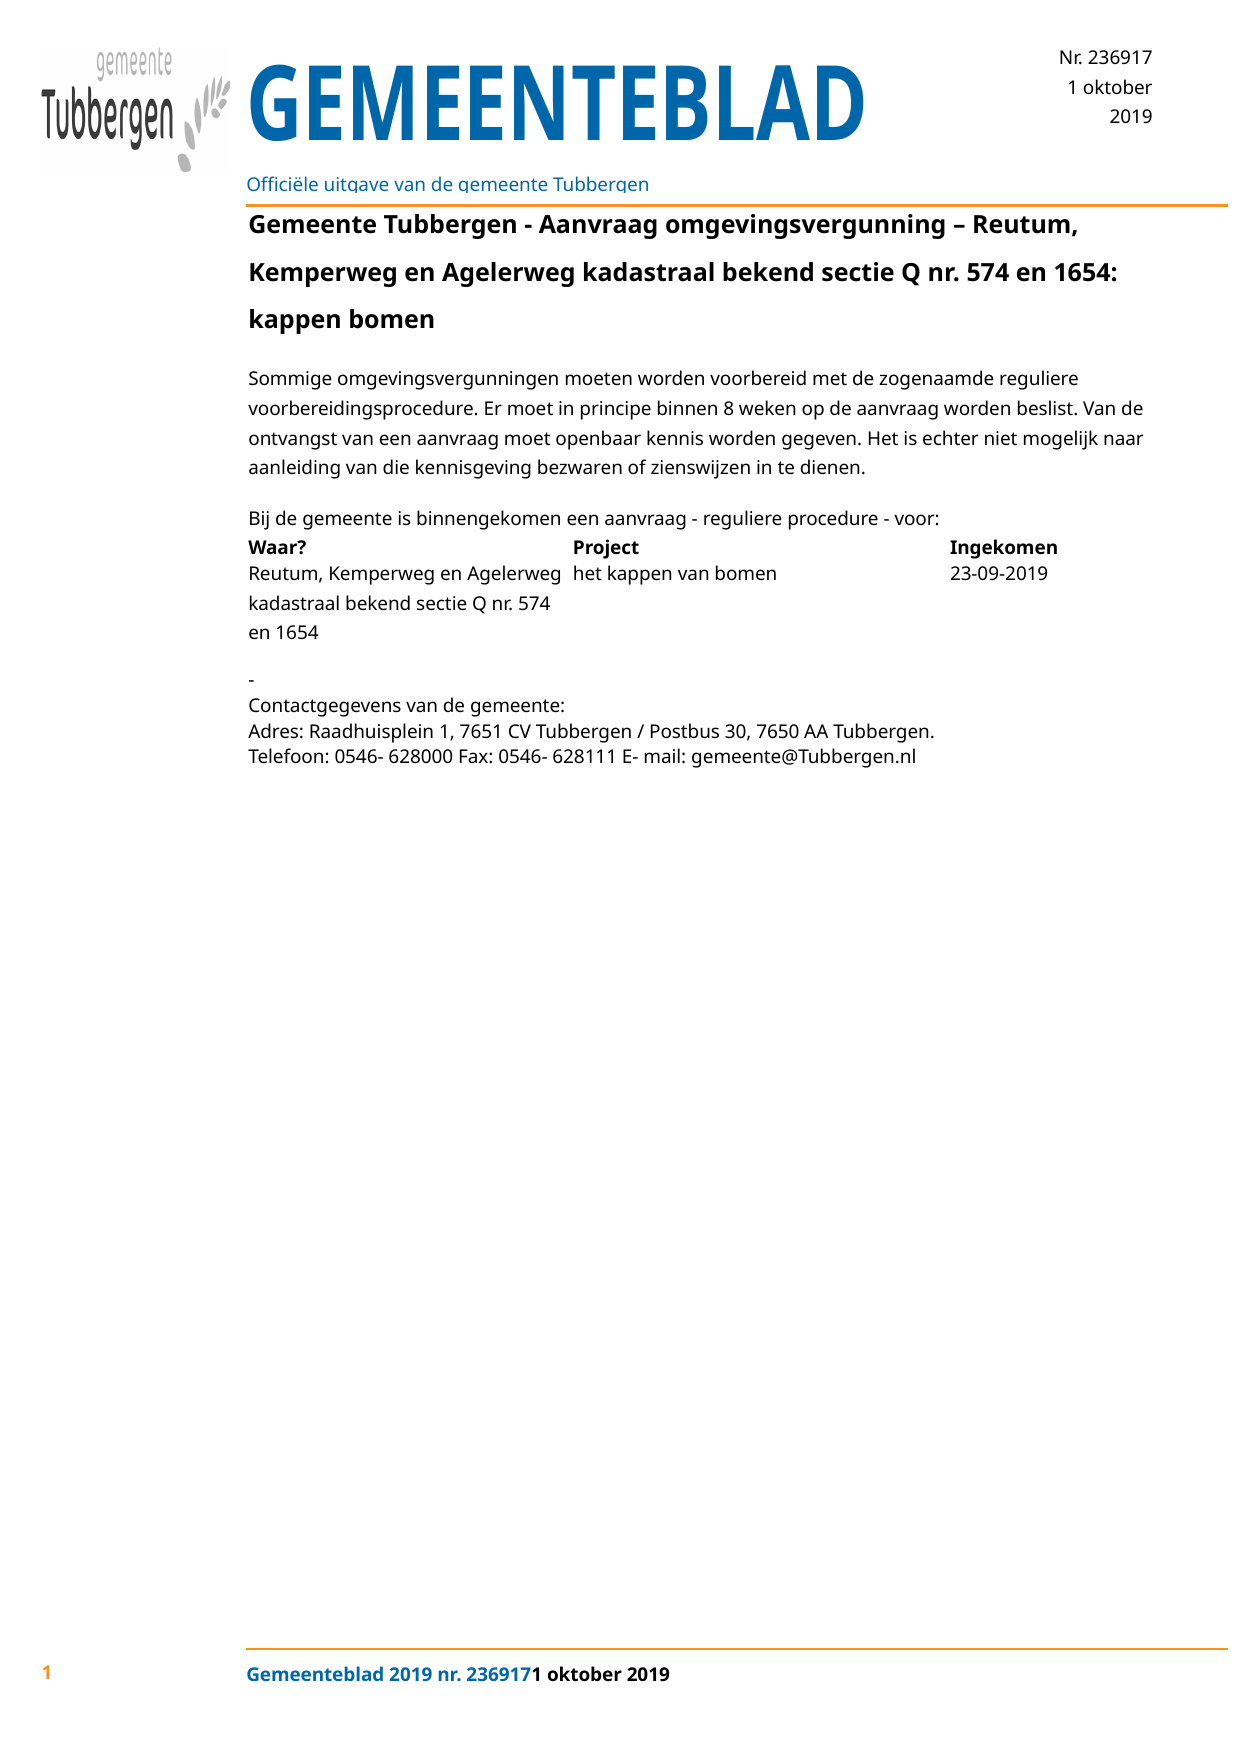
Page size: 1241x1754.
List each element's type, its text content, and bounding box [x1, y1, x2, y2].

table_header Project [573, 534, 950, 560]
text Contactgegevens van de gemeente: [248, 692, 1152, 718]
table_cell 23-09-2019 [950, 560, 1152, 645]
text Telefoon: 0546- 628000 Fax: 0546- 628111 E- mail: gemeente@Tubbergen.nl [248, 744, 1152, 769]
text - [248, 666, 1152, 692]
text Adres: Raadhuisplein 1, 7651 CV Tubbergen / Postbus 30, 7650 AA Tubbergen. [248, 718, 1152, 744]
table_header Ingekomen [950, 534, 1152, 560]
text Gemeente Tubbergen - Aanvraag omgevingsvergunning – Reutum, Kemperweg en Agelerweg kadastraal bekend sectie Q nr. 574 en 1654: kappen bomen [248, 207, 1152, 336]
picture [41, 47, 231, 172]
text Sommige omgevingsvergunningen moeten worden voorbereid met de zogenaamde reguliere voorbereidingsprocedure. Er moet in principe binnen 8 weken op de aanvraag worden beslist. Van de ontvangst van een aanvraag moet openbaar kennis worden gegeven. Het is echter niet mogelijk naar aanleiding van die kennisgeving bezwaren of zienswijzen in te dienen. [248, 366, 1152, 480]
text Bij de gemeente is binnengekomen een aanvraag - reguliere procedure - voor: [248, 505, 1152, 530]
table_cell het kappen van bomen [573, 560, 950, 645]
table_header Waar? [248, 534, 573, 560]
table_cell Reutum, Kemperweg en Agelerweg kadastraal bekend sectie Q nr. 574 en 1654 [248, 560, 573, 645]
